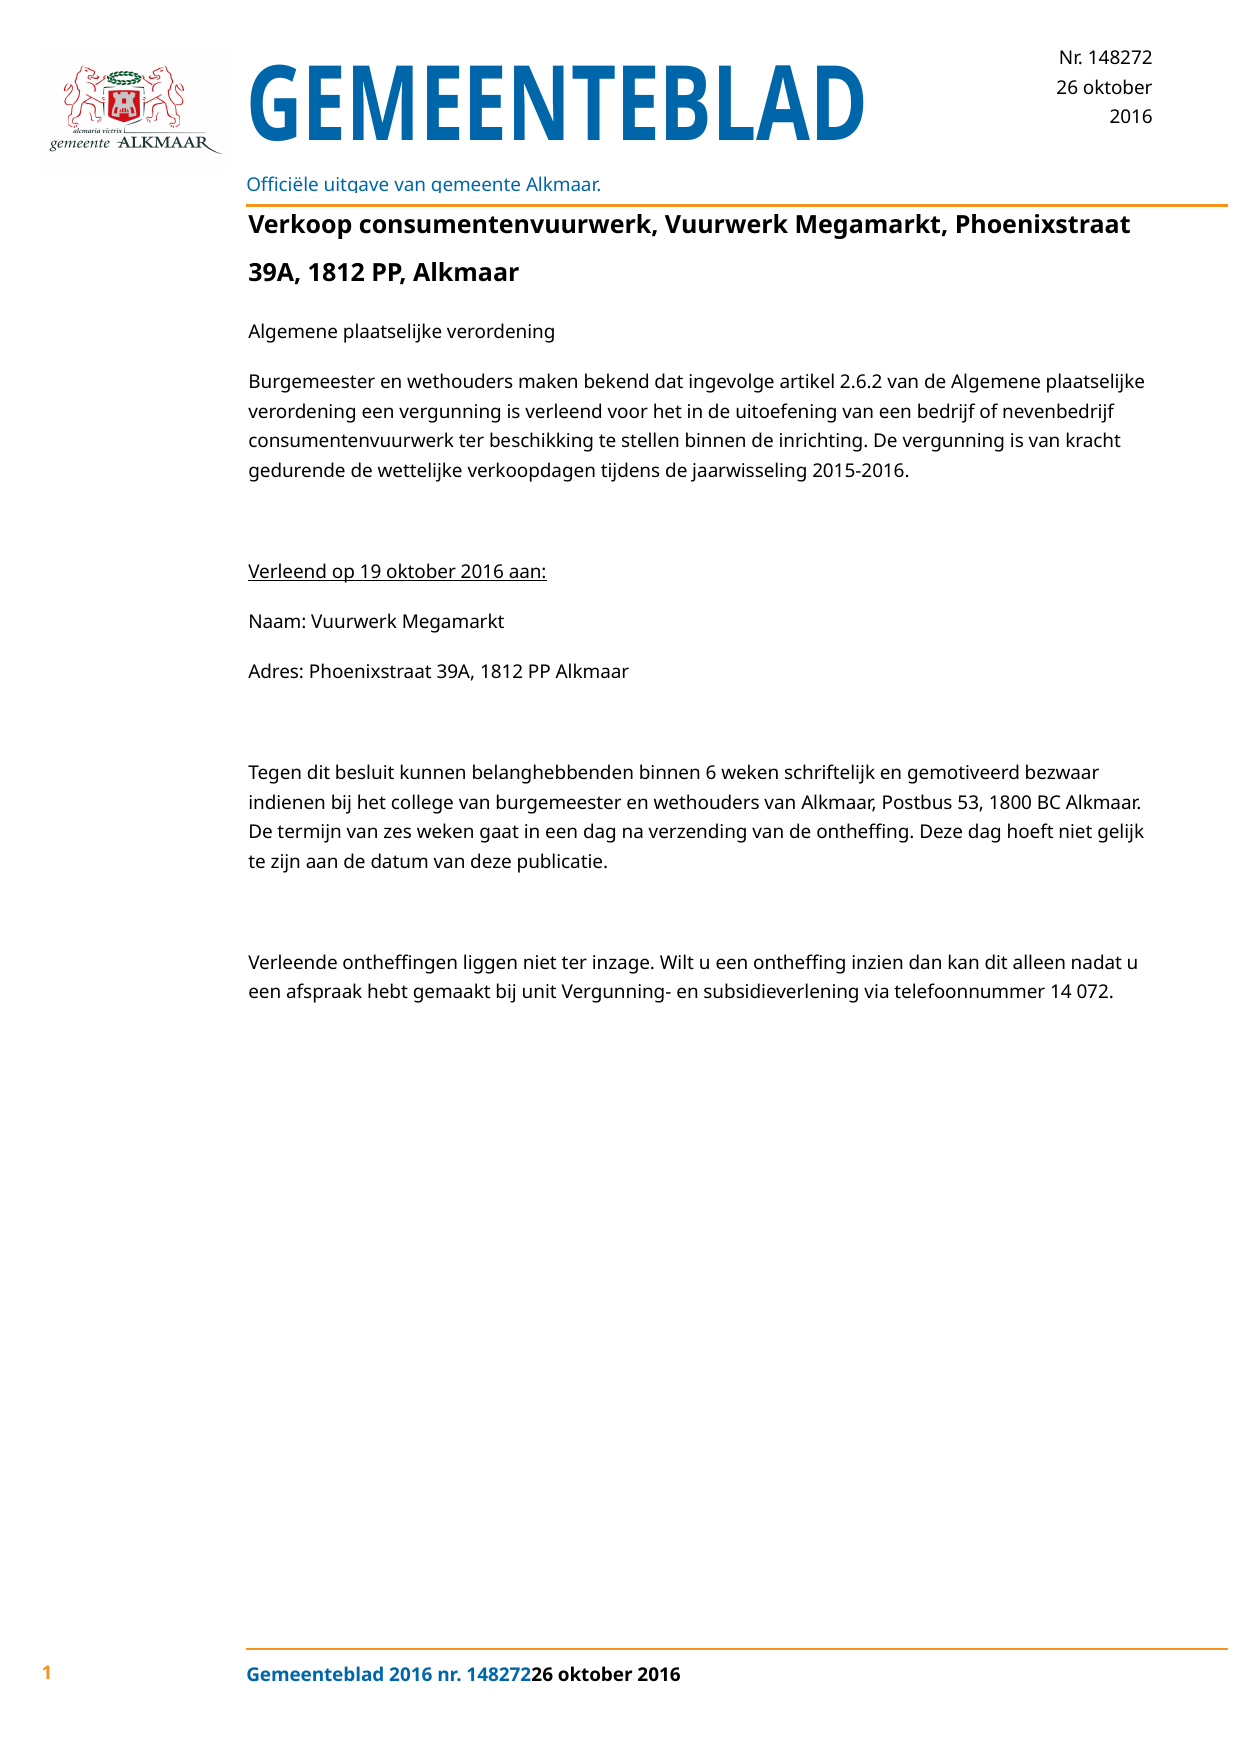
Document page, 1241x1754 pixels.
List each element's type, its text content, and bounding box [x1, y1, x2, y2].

text Verkoop consumentenvuurwerk, Vuurwerk Megamarkt, Phoenixstraat 39A, 1812 PP, Alkmaar [248, 207, 1152, 288]
text Verleend op 19 oktober 2016 aan: [248, 558, 1152, 584]
text Tegen dit besluit kunnen belanghebbenden binnen 6 weken schriftelijk en gemotiveerd bezwaar indienen bij het college van burgemeester en wethouders van Alkmaar, Postbus 53, 1800 BC Alkmaar. De termijn van zes weken gaat in een dag na verzending van de ontheffing. Deze dag hoeft niet gelijk te zijn aan de datum van deze publicatie. [248, 759, 1152, 874]
picture [41, 47, 231, 172]
text Burgemeester en wethouders maken bekend dat ingevolge artikel 2.6.2 van de Algemene plaatselijke verordening een vergunning is verleend voor het in de uitoefening van een bedrijf of nevenbedrijf consumentenvuurwerk ter beschikking te stellen binnen de inrichting. De vergunning is van kracht gedurende de wettelijke verkoopdagen tijdens de jaarwisseling 2015-2016. [248, 368, 1152, 483]
text Adres: Phoenixstraat 39A, 1812 PP Alkmaar [248, 659, 1152, 684]
text Verleende ontheffingen liggen niet ter inzage. Wilt u een ontheffing inzien dan kan dit alleen nadat u een afspraak hebt gemaakt bij unit Vergunning- en subsidieverlening via telefoonnummer 14 072. [248, 949, 1152, 1004]
text Algemene plaatselijke verordening [248, 318, 1152, 344]
text Naam: Vuurwerk Megamarkt [248, 608, 1152, 634]
